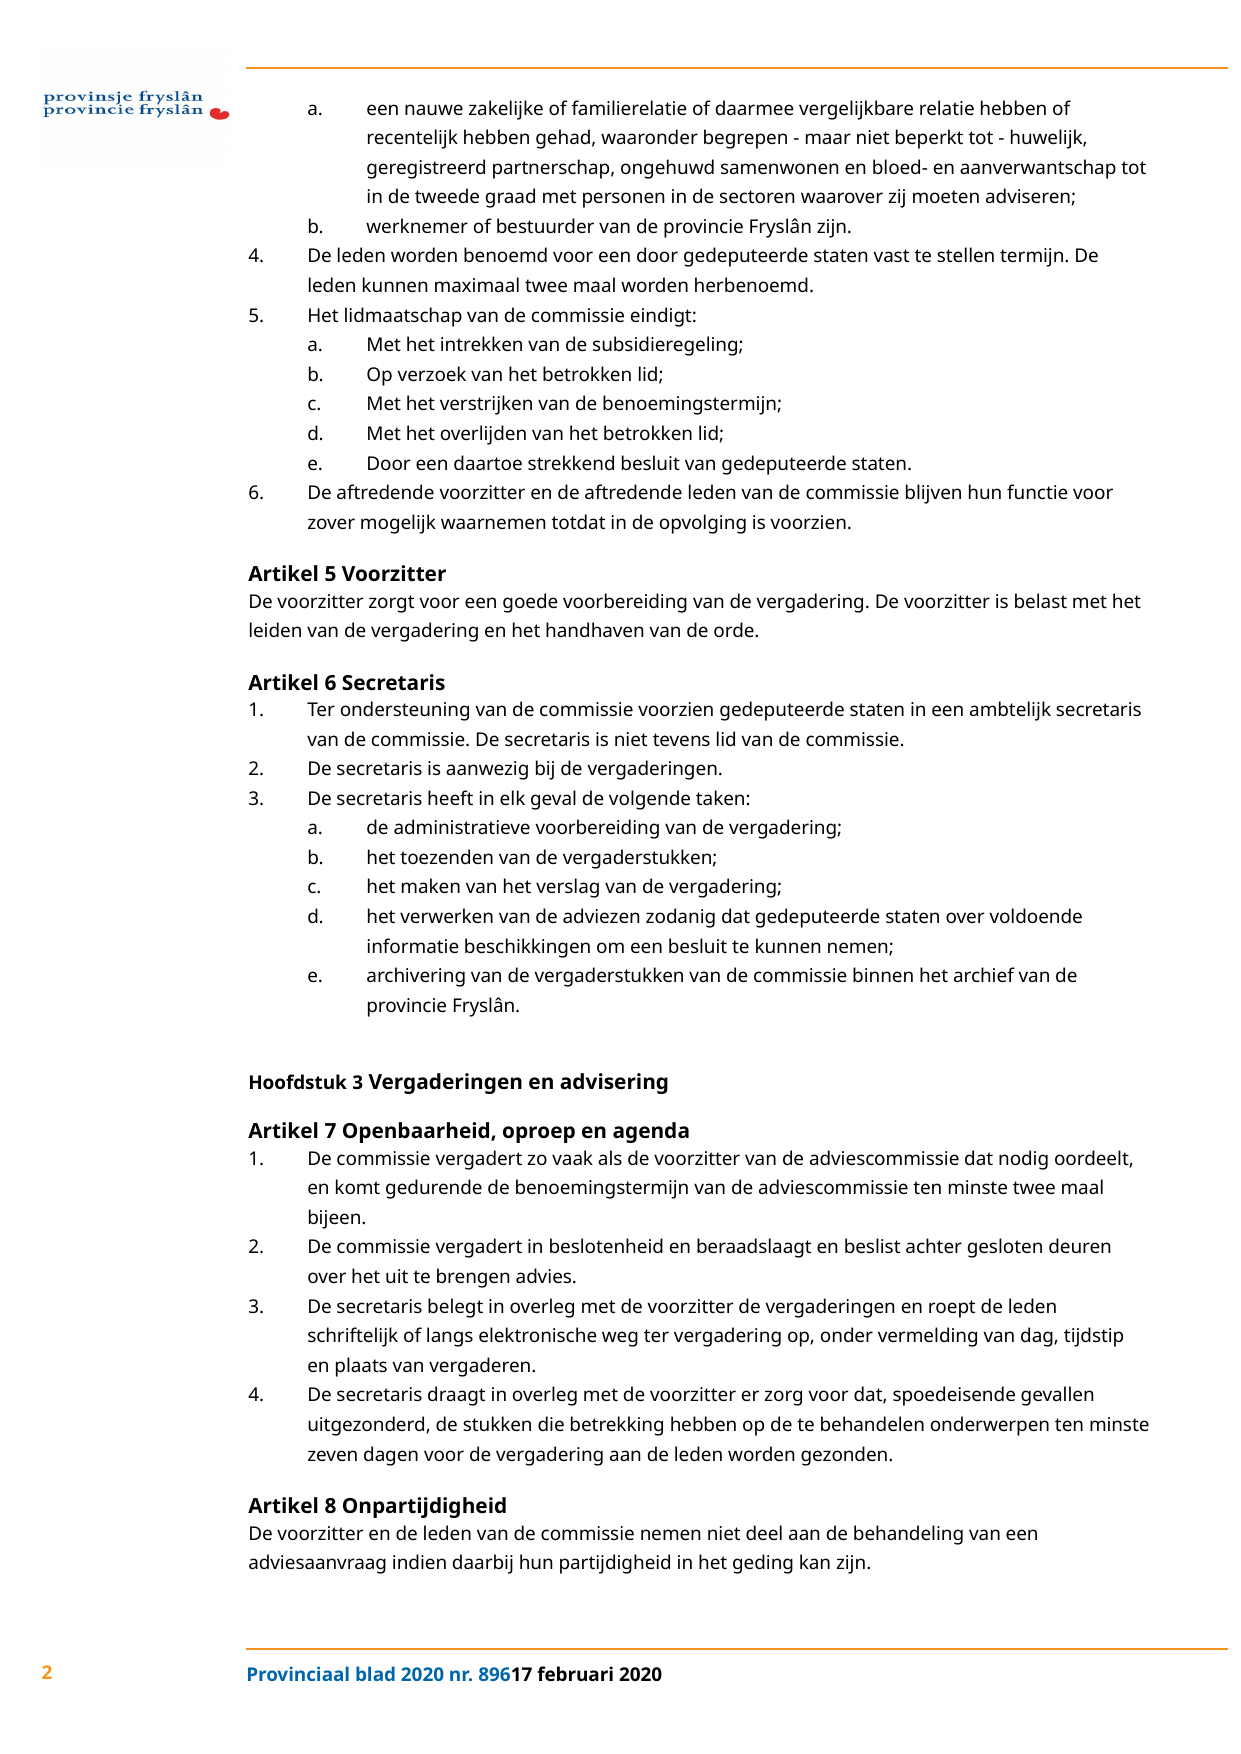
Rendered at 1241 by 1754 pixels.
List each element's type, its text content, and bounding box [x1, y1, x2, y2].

list De leden worden benoemd voor een door gedeputeerde staten vast te stellen termijn. De leden kunnen maximaal twee maal worden herbenoemd. [248, 243, 1152, 298]
list het maken van het verslag van de vergadering; [307, 874, 1152, 899]
list De secretaris belegt in overleg met de voorzitter de vergaderingen en roept de leden schriftelijk of langs elektronische weg ter vergadering op, onder vermelding van dag, tijdstip en plaats van vergaderen. [248, 1293, 1152, 1378]
list werknemer of bestuurder van de provincie Fryslân zijn. [307, 213, 1152, 239]
list De secretaris is aanwezig bij de vergaderingen. [248, 755, 1152, 781]
list De commissie vergadert zo vaak als de voorzitter van de adviescommissie dat nodig oordeelt, en komt gedurende de benoemingstermijn van de adviescommissie ten minste twee maal bijeen. [248, 1145, 1152, 1230]
text Hoofdstuk 3 Vergaderingen en advisering [248, 1067, 1152, 1096]
text De voorzitter zorgt voor een goede voorbereiding van de vergadering. De voorzitter is belast met het leiden van de vergadering en het handhaven van de orde. [248, 588, 1152, 643]
list de administratieve voorbereiding van de vergadering; [307, 814, 1152, 840]
list een nauwe zakelijke of familierelatie of daarmee vergelijkbare relatie hebben of recentelijk hebben gehad, waaronder begrepen - maar niet beperkt tot - huwelijk, geregistreerd partnerschap, ongehuwd samenwonen en bloed- en aanverwantschap tot in de tweede graad met personen in de sectoren waarover zij moeten adviseren; [307, 95, 1152, 209]
text Artikel 8 Onpartijdigheid [248, 1491, 1152, 1520]
text Artikel 5 Voorzitter [248, 559, 1152, 588]
list Met het intrekken van de subsidieregeling; [307, 331, 1152, 357]
list De secretaris draagt in overleg met de voorzitter er zorg voor dat, spoedeisende gevallen uitgezonderd, de stukken die betrekking hebben op de te behandelen onderwerpen ten minste zeven dagen voor de vergadering aan de leden worden gezonden. [248, 1382, 1152, 1467]
list Door een daartoe strekkend besluit van gedeputeerde staten. [307, 450, 1152, 476]
list Met het verstrijken van de benoemingstermijn; [307, 391, 1152, 416]
list Het lidmaatschap van de commissie eindigt: [248, 302, 1152, 328]
list archivering van de vergaderstukken van de commissie binnen het archief van de provincie Fryslân. [307, 962, 1152, 1018]
list Met het overlijden van het betrokken lid; [307, 420, 1152, 446]
text De voorzitter en de leden van de commissie nemen niet deel aan de behandeling van een adviesaanvraag indien daarbij hun partijdigheid in het geding kan zijn. [248, 1520, 1152, 1575]
list Ter ondersteuning van de commissie voorzien gedeputeerde staten in een ambtelijk secretaris van de commissie. De secretaris is niet tevens lid van de commissie. [248, 696, 1152, 752]
list De aftredende voorzitter en de aftredende leden van de commissie blijven hun functie voor zover mogelijk waarnemen totdat in de opvolging is voorzien. [248, 479, 1152, 535]
list De commissie vergadert in beslotenheid en beraadslaagt en beslist achter gesloten deuren over het uit te brengen advies. [248, 1234, 1152, 1289]
list Op verzoek van het betrokken lid; [307, 361, 1152, 387]
list De secretaris heeft in elk geval de volgende taken: [248, 785, 1152, 811]
picture [41, 47, 231, 172]
text Artikel 6 Secretaris [248, 668, 1152, 696]
list het toezenden van de vergaderstukken; [307, 844, 1152, 870]
text Artikel 7 Openbaarheid, oproep en agenda [248, 1117, 1152, 1145]
list het verwerken van de adviezen zodanig dat gedeputeerde staten over voldoende informatie beschikkingen om een besluit te kunnen nemen; [307, 903, 1152, 959]
